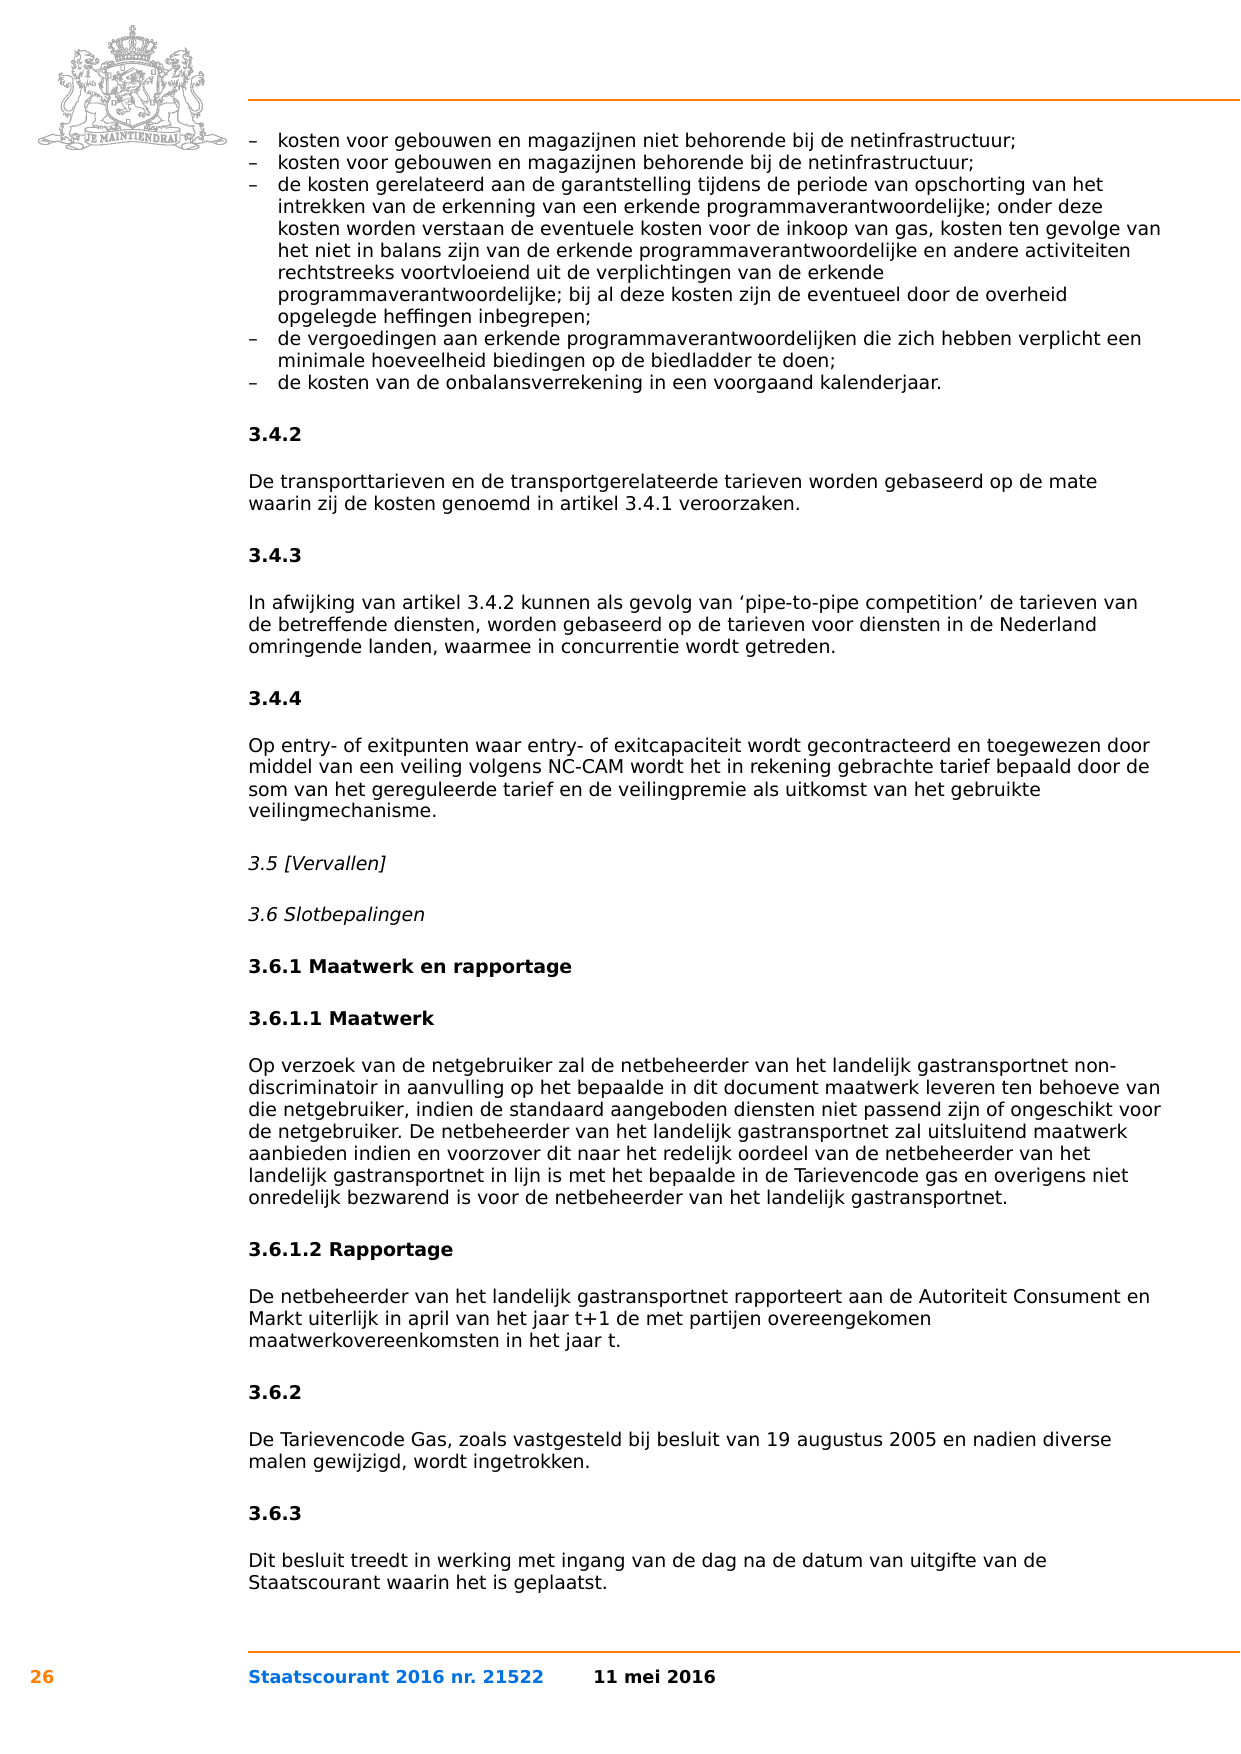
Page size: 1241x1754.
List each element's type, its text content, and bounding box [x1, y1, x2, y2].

text – de kosten van de onbalansverrekening in een voorgaand kalenderjaar. [248, 372, 1163, 394]
subtitle 3.4.2 [248, 424, 1163, 446]
text – de vergoedingen aan erkende programmaverantwoordelijken die zich hebben verplicht een minimale hoeveelheid biedingen op de biedladder te doen; [248, 328, 1163, 372]
subtitle 3.4.3 [248, 544, 1163, 567]
text – kosten voor gebouwen en magazijnen niet behorende bij de netinfrastructuur; [248, 130, 1163, 152]
text – de kosten gerelateerd aan de garantstelling tijdens de periode van opschorting van het intrekken van de erkenning van een erkende programmaverantwoordelijke; onder deze kosten worden verstaan de eventuele kosten voor de inkoop van gas, kosten ten gevolge van het niet in balans zijn van de erkende programmaverantwoordelijke en andere activiteiten rechtstreeks voortvloeiend uit de verplichtingen van de erkende programmaverantwoordelijke; bij al deze kosten zijn de eventueel door de overheid opgelegde heffingen inbegrepen; [248, 174, 1163, 328]
subtitle 3.4.4 [248, 687, 1163, 709]
subtitle 3.6.2 [248, 1382, 1163, 1404]
subtitle 3.6.1.1 Maatwerk [248, 1008, 1163, 1030]
subtitle 3.6.1.2 Rapportage [248, 1239, 1163, 1261]
subtitle 3.6 Slotbepalingen [248, 904, 1163, 926]
text Op verzoek van de netgebruiker zal de netbeheerder van het landelijk gastransportnet non-discriminatoir in aanvulling op het bepaalde in dit document maatwerk leveren ten behoeve van die netgebruiker, indien de standaard aangeboden diensten niet passend zijn of ongeschikt voor de netgebruiker. De netbeheerder van het landelijk gastransportnet zal uitsluitend maatwerk aanbieden indien en voorzover dit naar het redelijk oordeel van de netbeheerder van het landelijk gastransportnet in lijn is met het bepaalde in de Tarievencode gas en overigens niet onredelijk bezwarend is voor de netbeheerder van het landelijk gastransportnet. [248, 1055, 1163, 1209]
subtitle 3.5 [Vervallen] [248, 852, 1163, 874]
text – kosten voor gebouwen en magazijnen behorende bij de netinfrastructuur; [248, 152, 1163, 174]
text De transporttarieven en de transportgerelateerde tarieven worden gebaseerd op de mate waarin zij de kosten genoemd in artikel 3.4.1 veroorzaken. [248, 471, 1163, 514]
text De Tarievencode Gas, zoals vastgesteld bij besluit van 19 augustus 2005 en nadien diverse malen gewijzigd, wordt ingetrokken. [248, 1429, 1163, 1473]
subtitle 3.6.1 Maatwerk en rapportage [248, 956, 1163, 978]
picture [38, 25, 227, 150]
text Dit besluit treedt in werking met ingang van de dag na de datum van uitgifte van de Staatscourant waarin het is geplaatst. [248, 1550, 1163, 1594]
text In afwijking van artikel 3.4.2 kunnen als gevolg van ‘pipe-to-pipe competition’ de tarieven van de betreffende diensten, worden gebaseerd op de tarieven voor diensten in de Nederland omringende landen, waarmee in concurrentie wordt getreden. [248, 592, 1163, 657]
subtitle 3.6.3 [248, 1503, 1163, 1525]
text Op entry- of exitpunten waar entry- of exitcapaciteit wordt gecontracteerd en toegewezen door middel van een veiling volgens NC-CAM wordt het in rekening gebrachte tarief bepaald door de som van het gereguleerde tarief en de veilingpremie als uitkomst van het gebruikte veilingmechanisme. [248, 734, 1163, 822]
text De netbeheerder van het landelijk gastransportnet rapporteert aan de Autoriteit Consument en Markt uiterlijk in april van het jaar t+1 de met partijen overeengekomen maatwerkovereenkomsten in het jaar t. [248, 1286, 1163, 1352]
